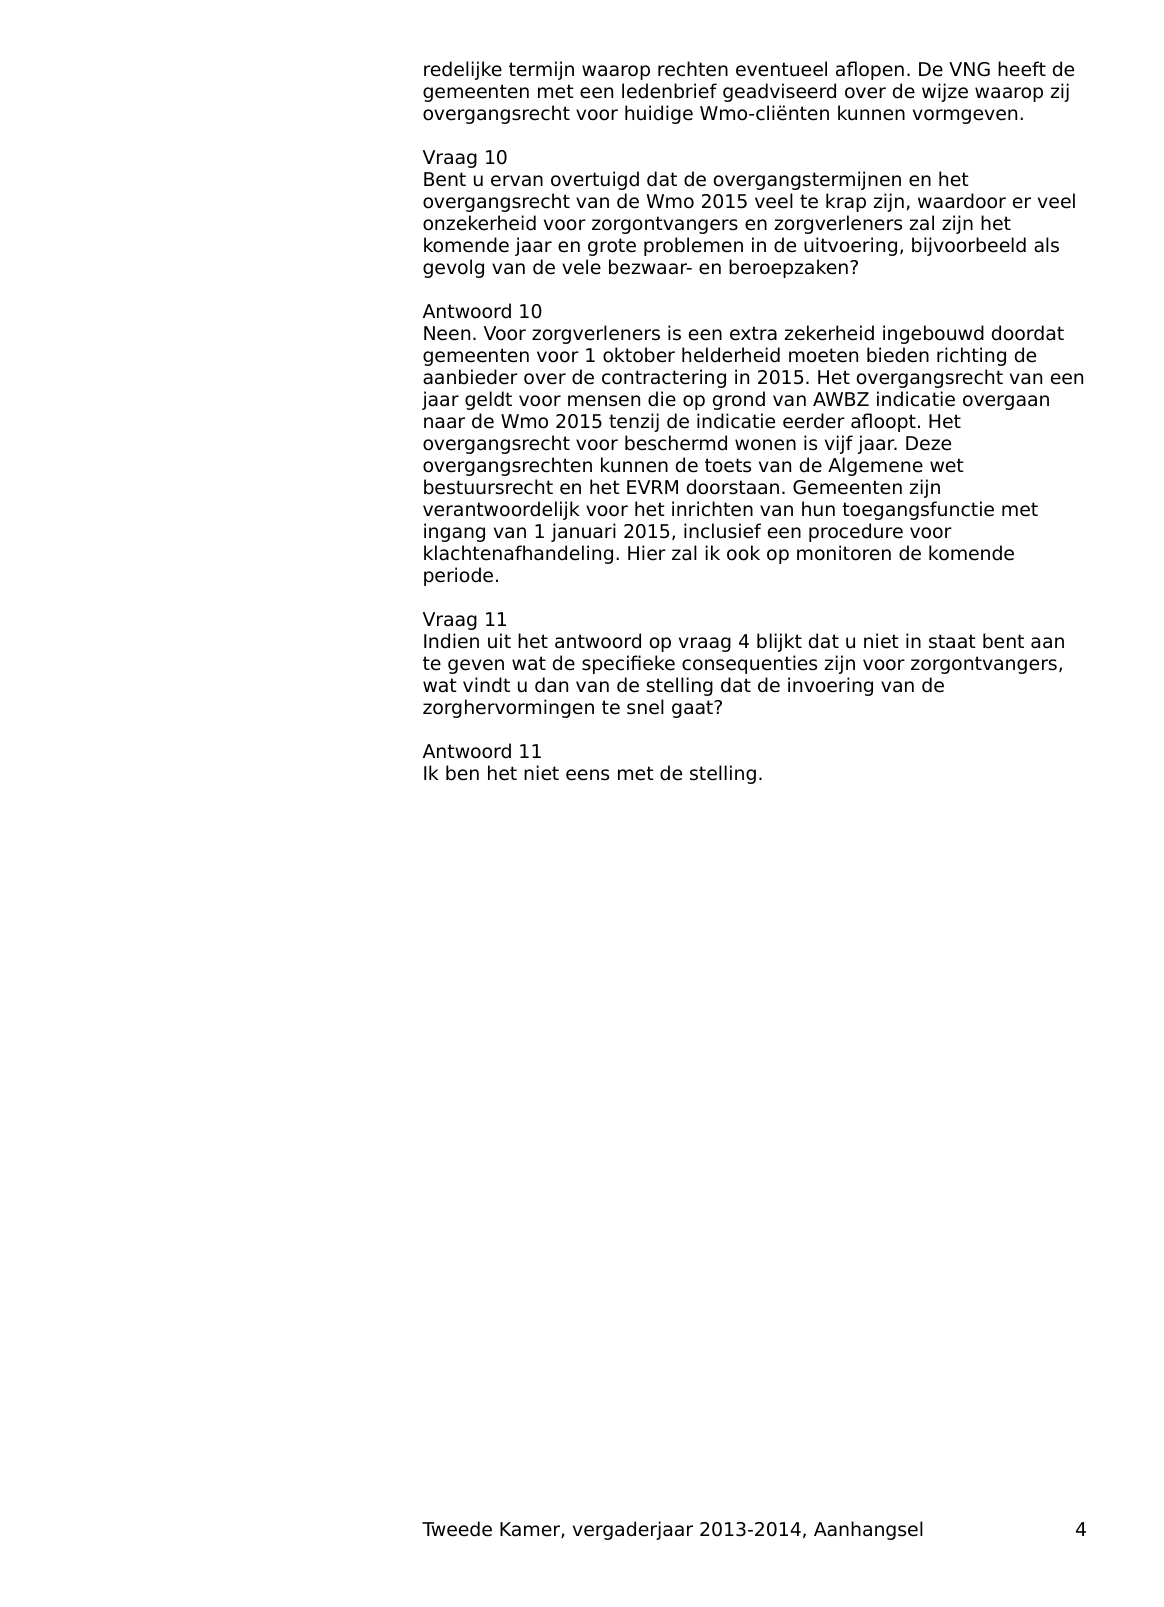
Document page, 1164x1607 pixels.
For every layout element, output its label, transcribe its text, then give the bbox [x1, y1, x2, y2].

text Vraag 11 [422, 609, 1087, 631]
text Bent u ervan overtuigd dat de overgangstermijnen en het overgangsrecht van de Wmo 2015 veel te krap zijn, waardoor er veel onzekerheid voor zorgontvangers en zorgverleners zal zijn het komende jaar en grote problemen in de uitvoering, bijvoorbeeld als gevolg van de vele bezwaar- en beroepzaken? [422, 169, 1087, 279]
text Vraag 10 [422, 147, 1087, 169]
text Indien uit het antwoord op vraag 4 blijkt dat u niet in staat bent aan te geven wat de specifieke consequenties zijn voor zorgontvangers, wat vindt u dan van de stelling dat de invoering van de zorghervormingen te snel gaat? [422, 631, 1087, 719]
text redelijke termijn waarop rechten eventueel aflopen. De VNG heeft de gemeenten met een ledenbrief geadviseerd over de wijze waarop zij overgangsrecht voor huidige Wmo-cliënten kunnen vormgeven. [422, 59, 1087, 125]
text Neen. Voor zorgverleners is een extra zekerheid ingebouwd doordat gemeenten voor 1 oktober helderheid moeten bieden richting de aanbieder over de contractering in 2015. Het overgangsrecht van een jaar geldt voor mensen die op grond van AWBZ indicatie overgaan naar de Wmo 2015 tenzij de indicatie eerder afloopt. Het overgangsrecht voor beschermd wonen is vijf jaar. Deze overgangsrechten kunnen de toets van de Algemene wet bestuursrecht en het EVRM doorstaan. Gemeenten zijn verantwoordelijk voor het inrichten van hun toegangsfunctie met ingang van 1 januari 2015, inclusief een procedure voor klachtenafhandeling. Hier zal ik ook op monitoren de komende periode. [422, 323, 1087, 587]
text Antwoord 10 [422, 301, 1087, 323]
text Antwoord 11 [422, 741, 1087, 763]
text Ik ben het niet eens met de stelling. [422, 763, 1087, 785]
